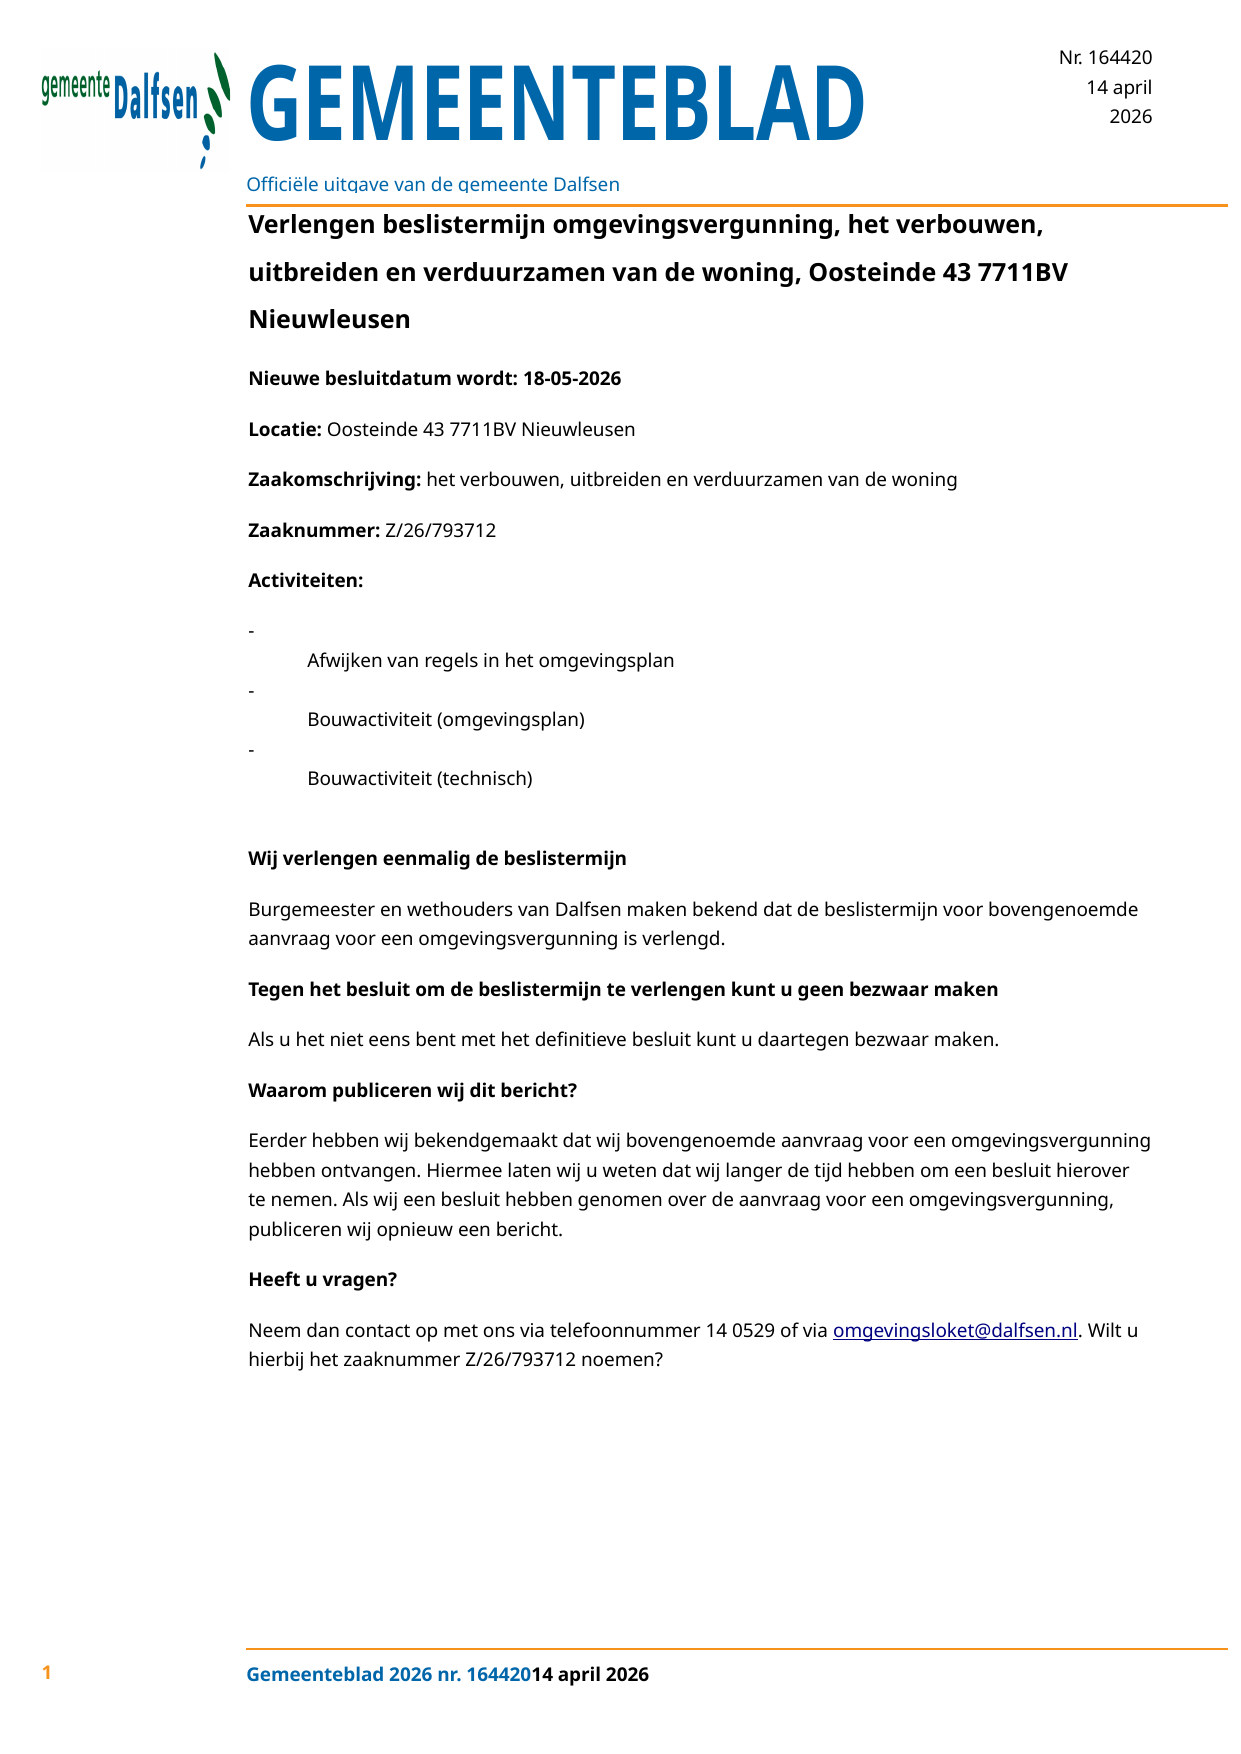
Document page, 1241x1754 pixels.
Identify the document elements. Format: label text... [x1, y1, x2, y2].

text Zaaknummer: Z/26/793712 [248, 517, 1152, 542]
text Eerder hebben wij bekendgemaakt dat wij bovengenoemde aanvraag voor een omgevingsvergunning hebben ontvangen. Hiermee laten wij u weten dat wij langer de tijd hebben om een besluit hierover te nemen. Als wij een besluit hebben genomen over de aanvraag voor een omgevingsvergunning, publiceren wij opnieuw een bericht. [248, 1127, 1152, 1242]
text Zaakomschrijving: het verbouwen, uitbreiden en verduurzamen van de woning [248, 466, 1152, 492]
text Heeft u vragen? [248, 1266, 1152, 1292]
text Verlengen beslistermijn omgevingsvergunning, het verbouwen, uitbreiden en verduurzamen van de woning, Oosteinde 43 7711BV Nieuwleusen [248, 207, 1152, 336]
text Nieuwe besluitdatum wordt: 18-05-2026 [248, 366, 1152, 391]
list Bouwactiviteit (technisch) [248, 766, 1152, 791]
text Activiteiten: [248, 567, 1152, 593]
text Neem dan contact op met ons via telefoonnummer 14 0529 of via omgevingsloket@dalfsen.nl. Wilt u hierbij het zaaknummer Z/26/793712 noemen? [248, 1317, 1152, 1372]
text Burgemeester en wethouders van Dalfsen maken bekend dat de beslistermijn voor bovengenoemde aanvraag voor een omgevingsvergunning is verlengd. [248, 896, 1152, 951]
text Locatie: Oosteinde 43 7711BV Nieuwleusen [248, 416, 1152, 442]
list Afwijken van regels in het omgevingsplan [248, 647, 1152, 673]
text Tegen het besluit om de beslistermijn te verlengen kunt u geen bezwaar maken [248, 976, 1152, 1002]
text Waarom publiceren wij dit bericht? [248, 1077, 1152, 1102]
text Als u het niet eens bent met het definitieve besluit kunt u daartegen bezwaar maken. [248, 1026, 1152, 1052]
picture [41, 47, 231, 172]
list Bouwactiviteit (omgevingsplan) [248, 706, 1152, 732]
text Wij verlengen eenmalig de beslistermijn [248, 846, 1152, 871]
